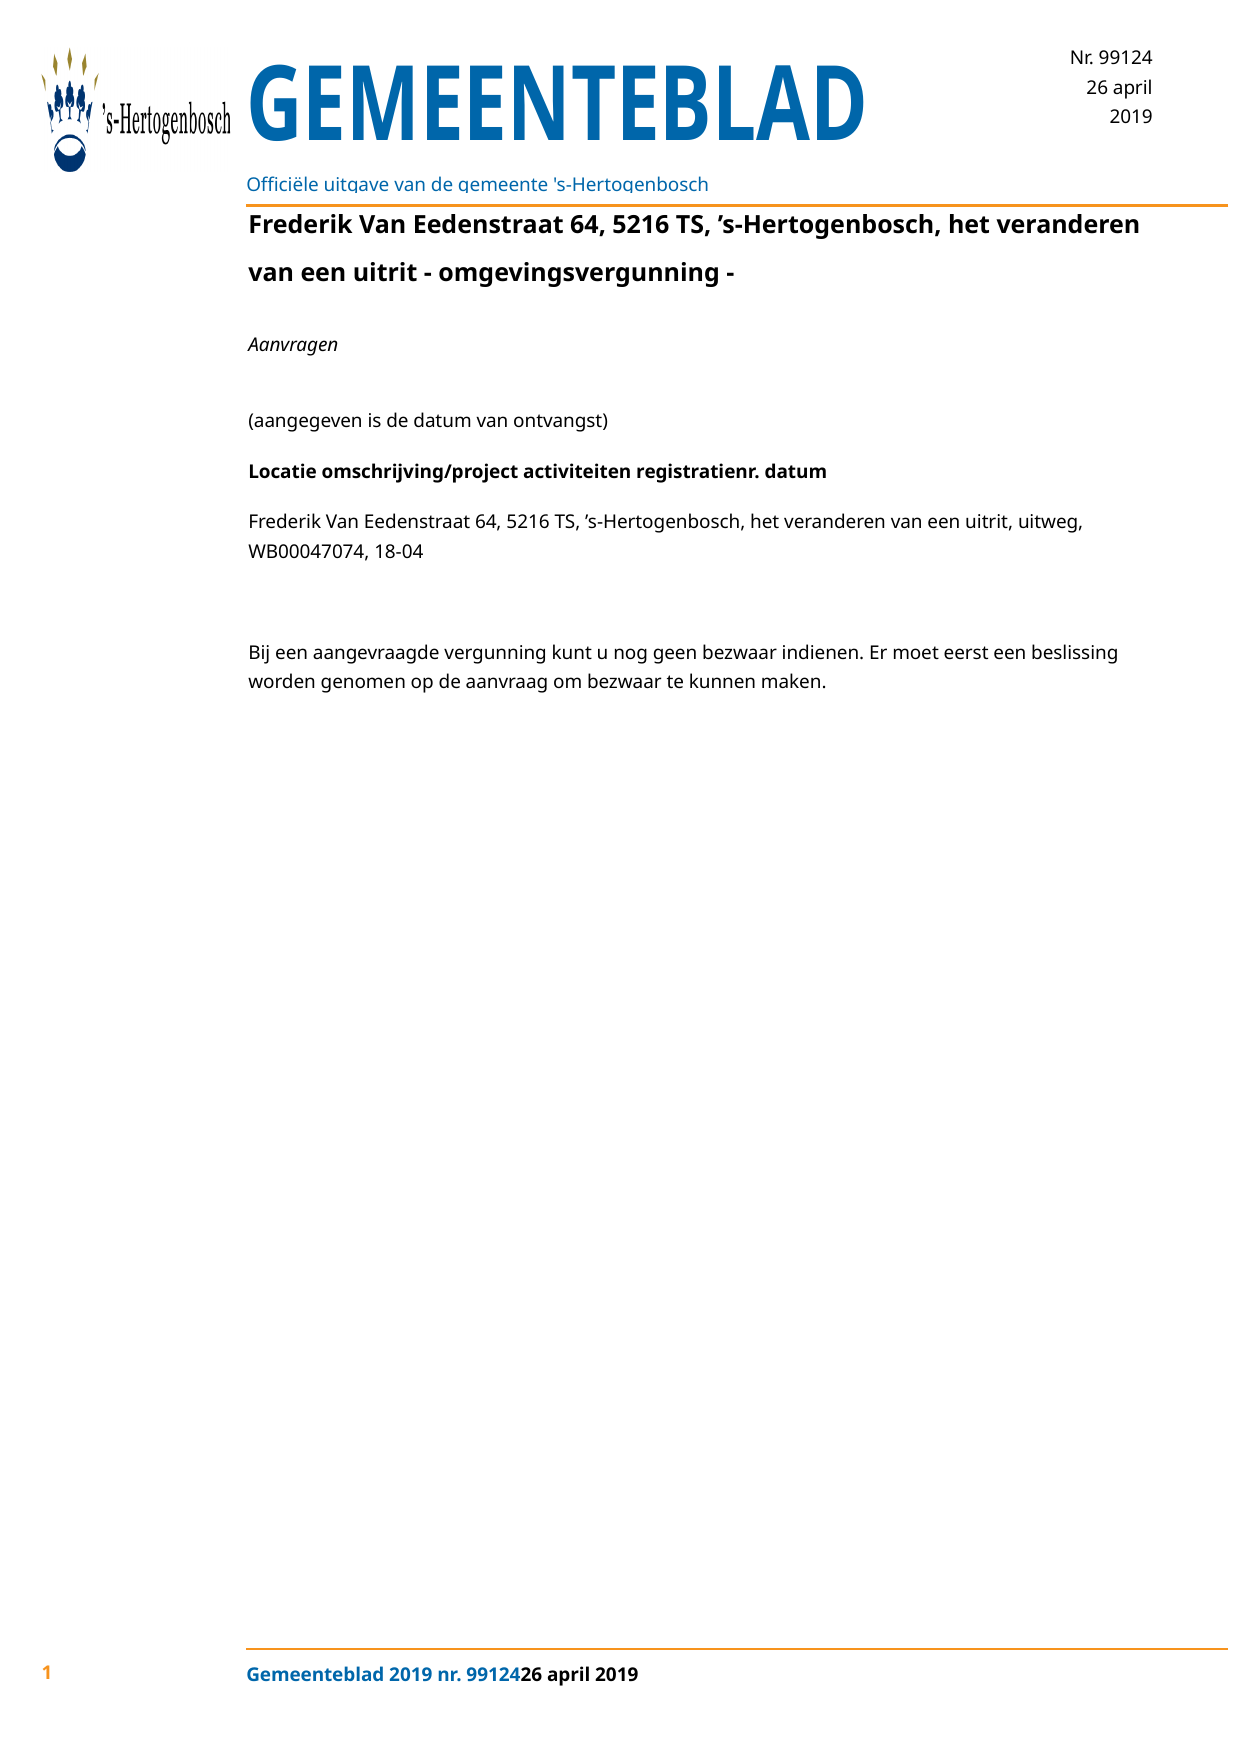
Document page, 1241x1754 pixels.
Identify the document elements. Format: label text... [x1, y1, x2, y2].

text Frederik Van Eedenstraat 64, 5216 TS, ’s-Hertogenbosch, het veranderen van een uitrit, uitweg, WB00047074, 18-04 [248, 508, 1152, 564]
picture [41, 47, 231, 172]
text Locatie omschrijving/project activiteiten registratienr. datum [248, 458, 1152, 484]
text Frederik Van Eedenstraat 64, 5216 TS, ’s-Hertogenbosch, het veranderen van een uitrit - omgevingsvergunning - [248, 207, 1152, 288]
text Aanvragen [248, 331, 1152, 357]
text Bij een aangevraagde vergunning kunt u nog geen bezwaar indienen. Er moet eerst een beslissing worden genomen op de aanvraag om bezwaar te kunnen maken. [248, 639, 1152, 694]
text (aangegeven is de datum van ontvangst) [248, 408, 1152, 433]
